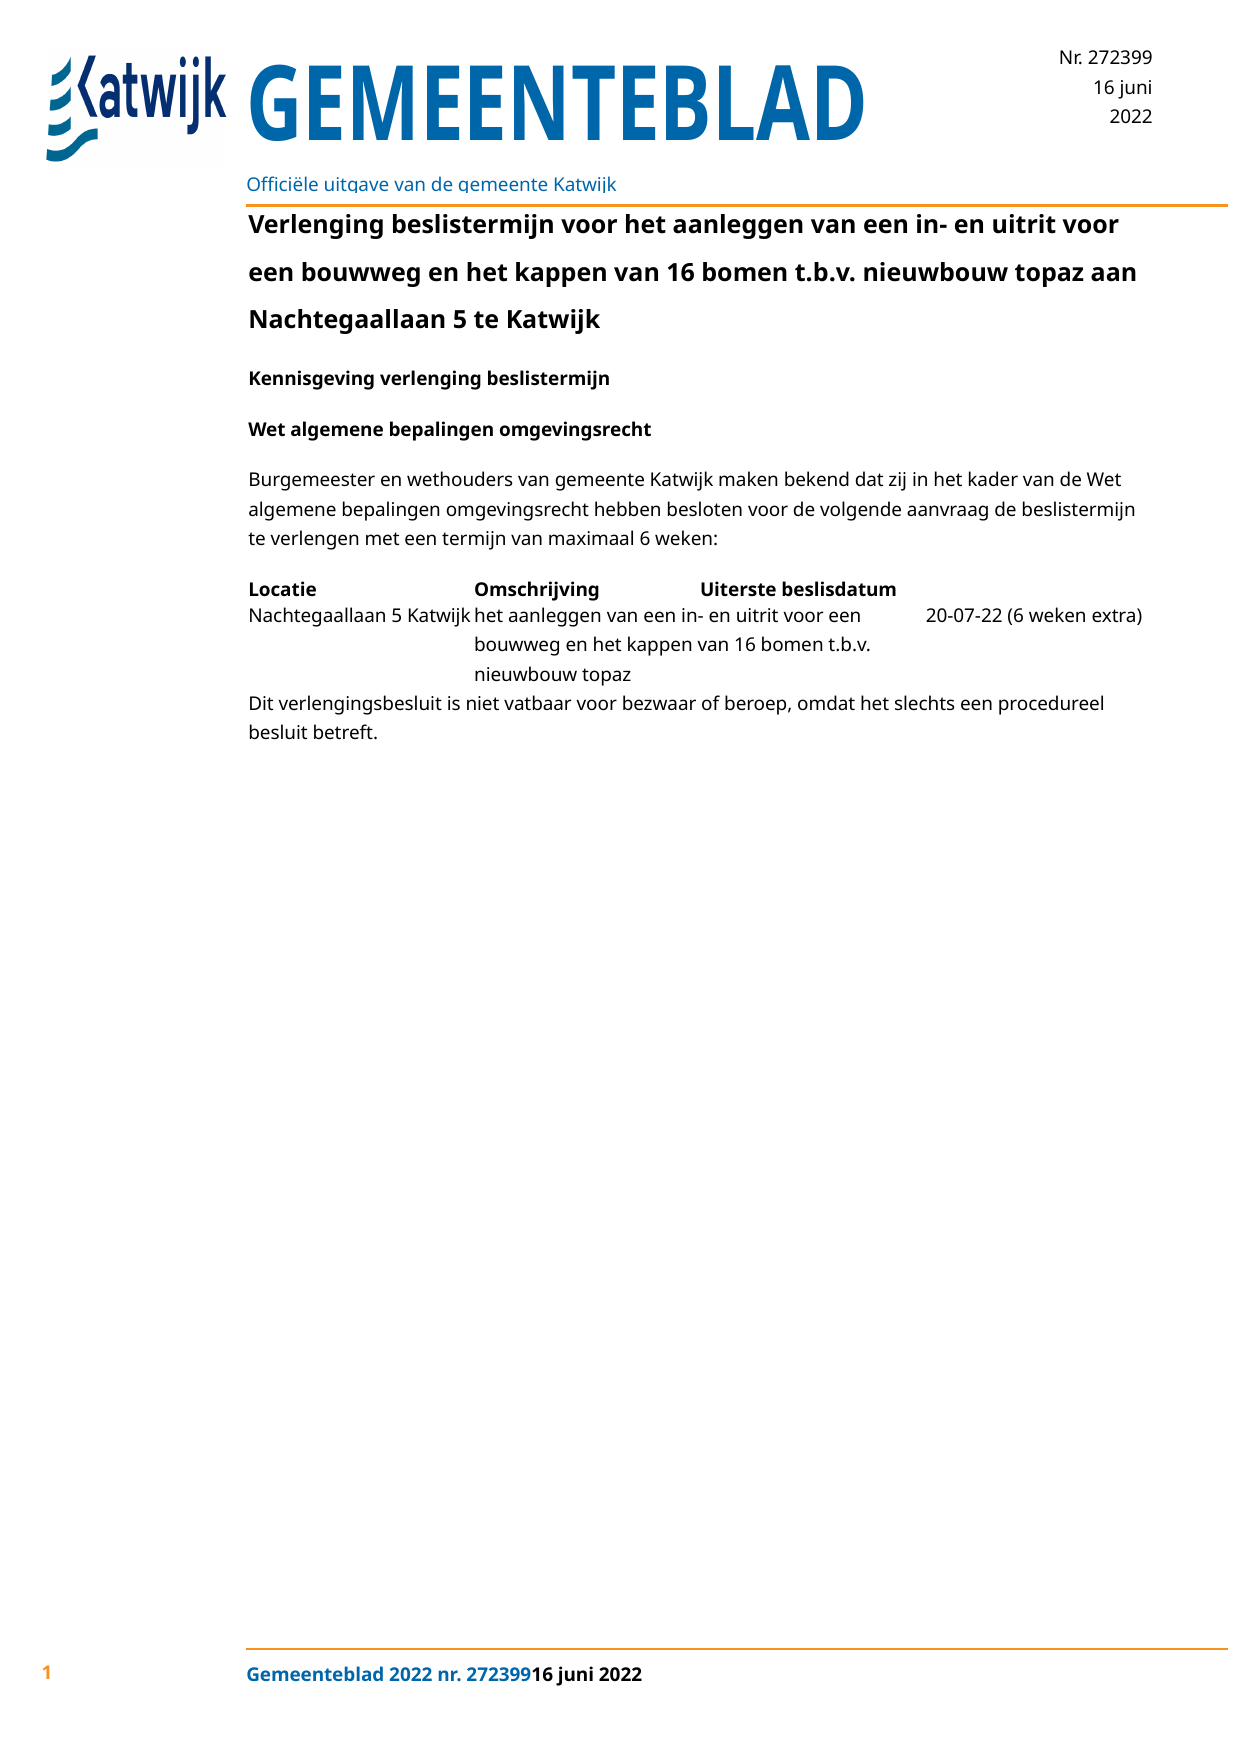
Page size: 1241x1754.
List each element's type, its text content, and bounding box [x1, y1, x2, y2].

picture [41, 47, 231, 172]
table_cell het aanleggen van een in- en uitrit voor een bouwweg en het kappen van 16 bomen t.b.v. nieuwbouw topaz [474, 602, 926, 687]
text Kennisgeving verlenging beslistermijn [248, 366, 1152, 391]
text Wet algemene bepalingen omgevingsrecht [248, 416, 1152, 442]
text Burgemeester en wethouders van gemeente Katwijk maken bekend dat zij in het kader van de Wet algemene bepalingen omgevingsrecht hebben besloten voor de volgende aanvraag de beslistermijn te verlengen met een termijn van maximaal 6 weken: [248, 466, 1152, 551]
table_cell 20-07-22 (6 weken extra) [926, 602, 1152, 687]
table_cell Nachtegaallaan 5 Katwijk [248, 602, 474, 687]
table_header Uiterste beslisdatum [700, 576, 1152, 602]
text Verlenging beslistermijn voor het aanleggen van een in- en uitrit voor een bouwweg en het kappen van 16 bomen t.b.v. nieuwbouw topaz aan Nachtegaallaan 5 te Katwijk [248, 207, 1152, 336]
text Dit verlengingsbesluit is niet vatbaar voor bezwaar of beroep, omdat het slechts een procedureel besluit betreft. [248, 690, 1152, 745]
table_header Locatie [248, 576, 474, 602]
table_header Omschrijving [474, 576, 700, 602]
